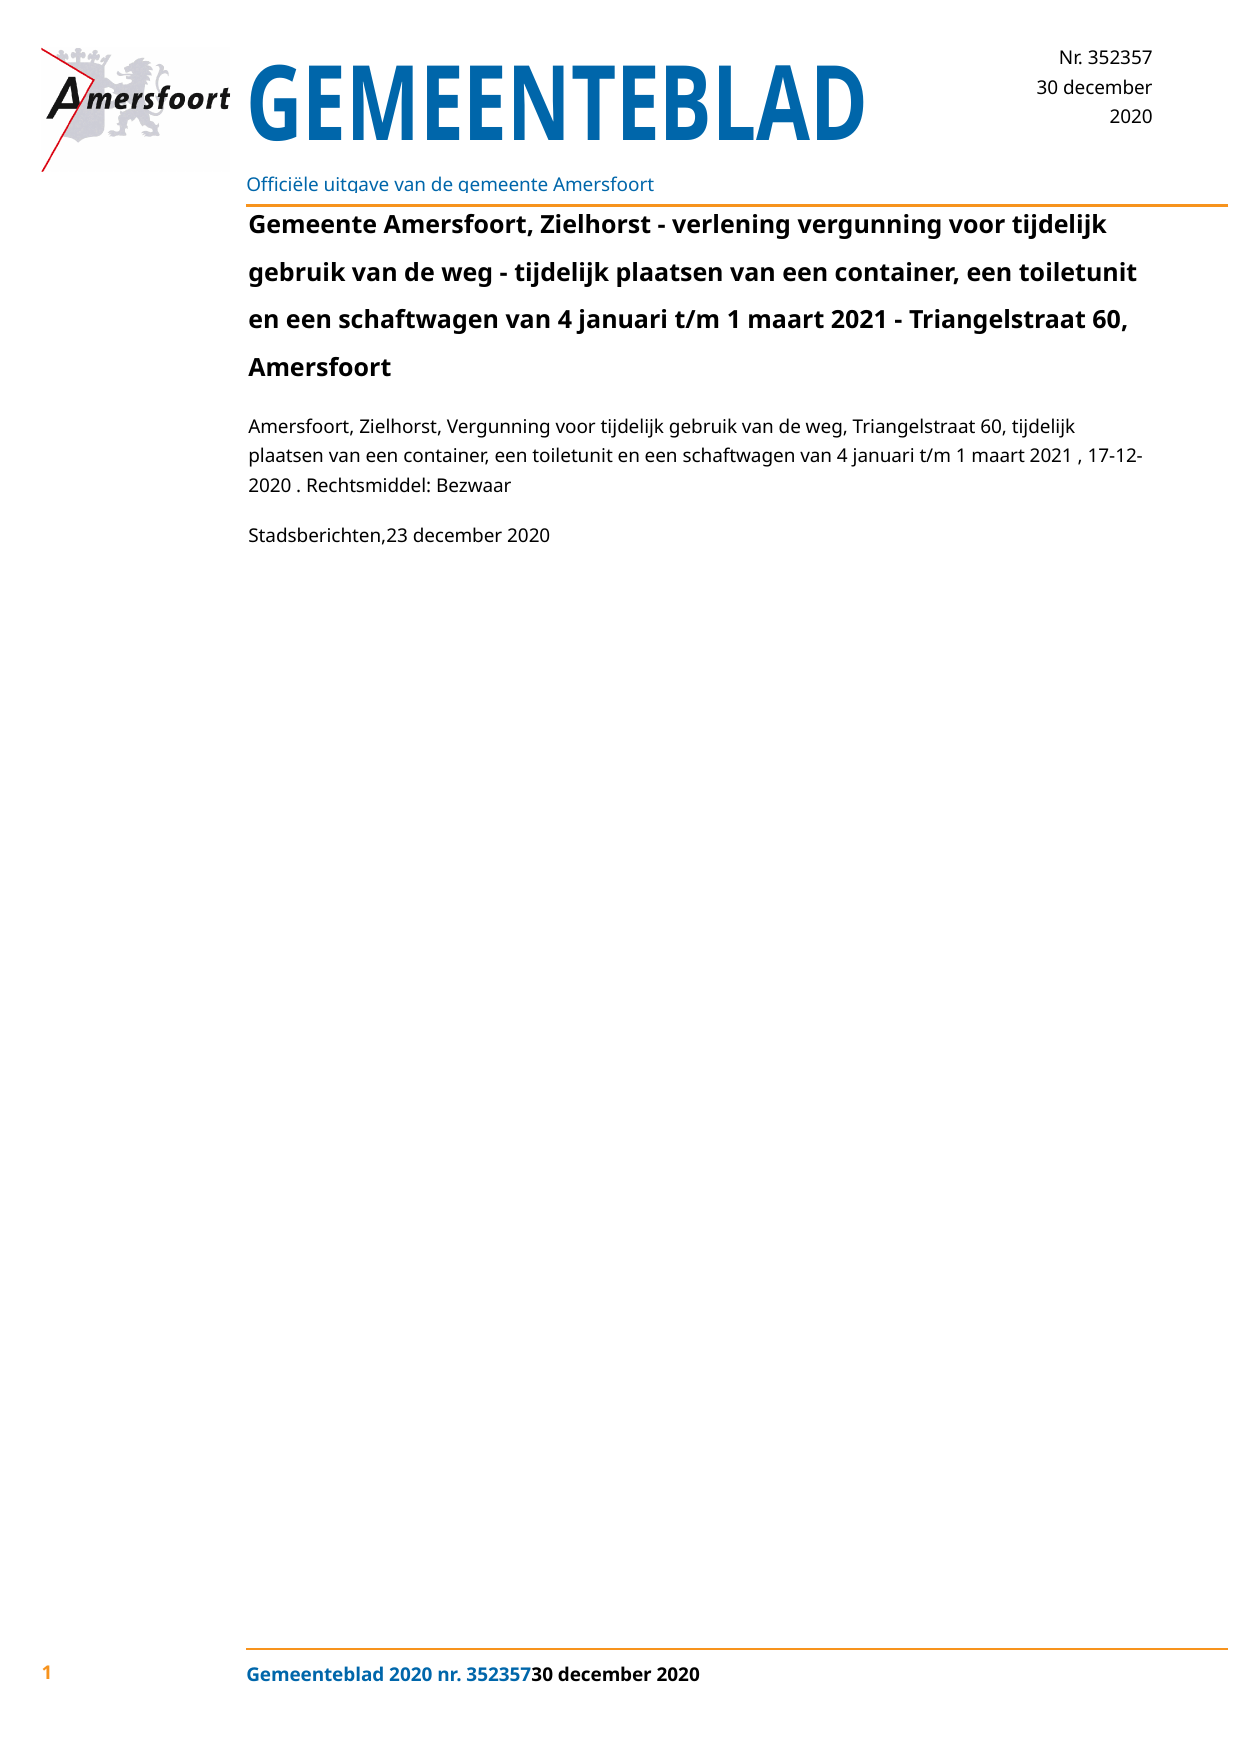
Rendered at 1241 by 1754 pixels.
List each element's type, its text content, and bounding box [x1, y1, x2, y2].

text Stadsberichten,23 december 2020 [248, 523, 1152, 548]
picture [41, 47, 231, 172]
text Amersfoort, Zielhorst, Vergunning voor tijdelijk gebruik van de weg, Triangelstraat 60, tijdelijk plaatsen van een container, een toiletunit en een schaftwagen van 4 januari t/m 1 maart 2021 , 17-12-2020 . Rechtsmiddel: Bezwaar [248, 413, 1152, 498]
text Gemeente Amersfoort, Zielhorst - verlening vergunning voor tijdelijk gebruik van de weg - tijdelijk plaatsen van een container, een toiletunit en een schaftwagen van 4 januari t/m 1 maart 2021 - Triangelstraat 60, Amersfoort [248, 207, 1152, 384]
